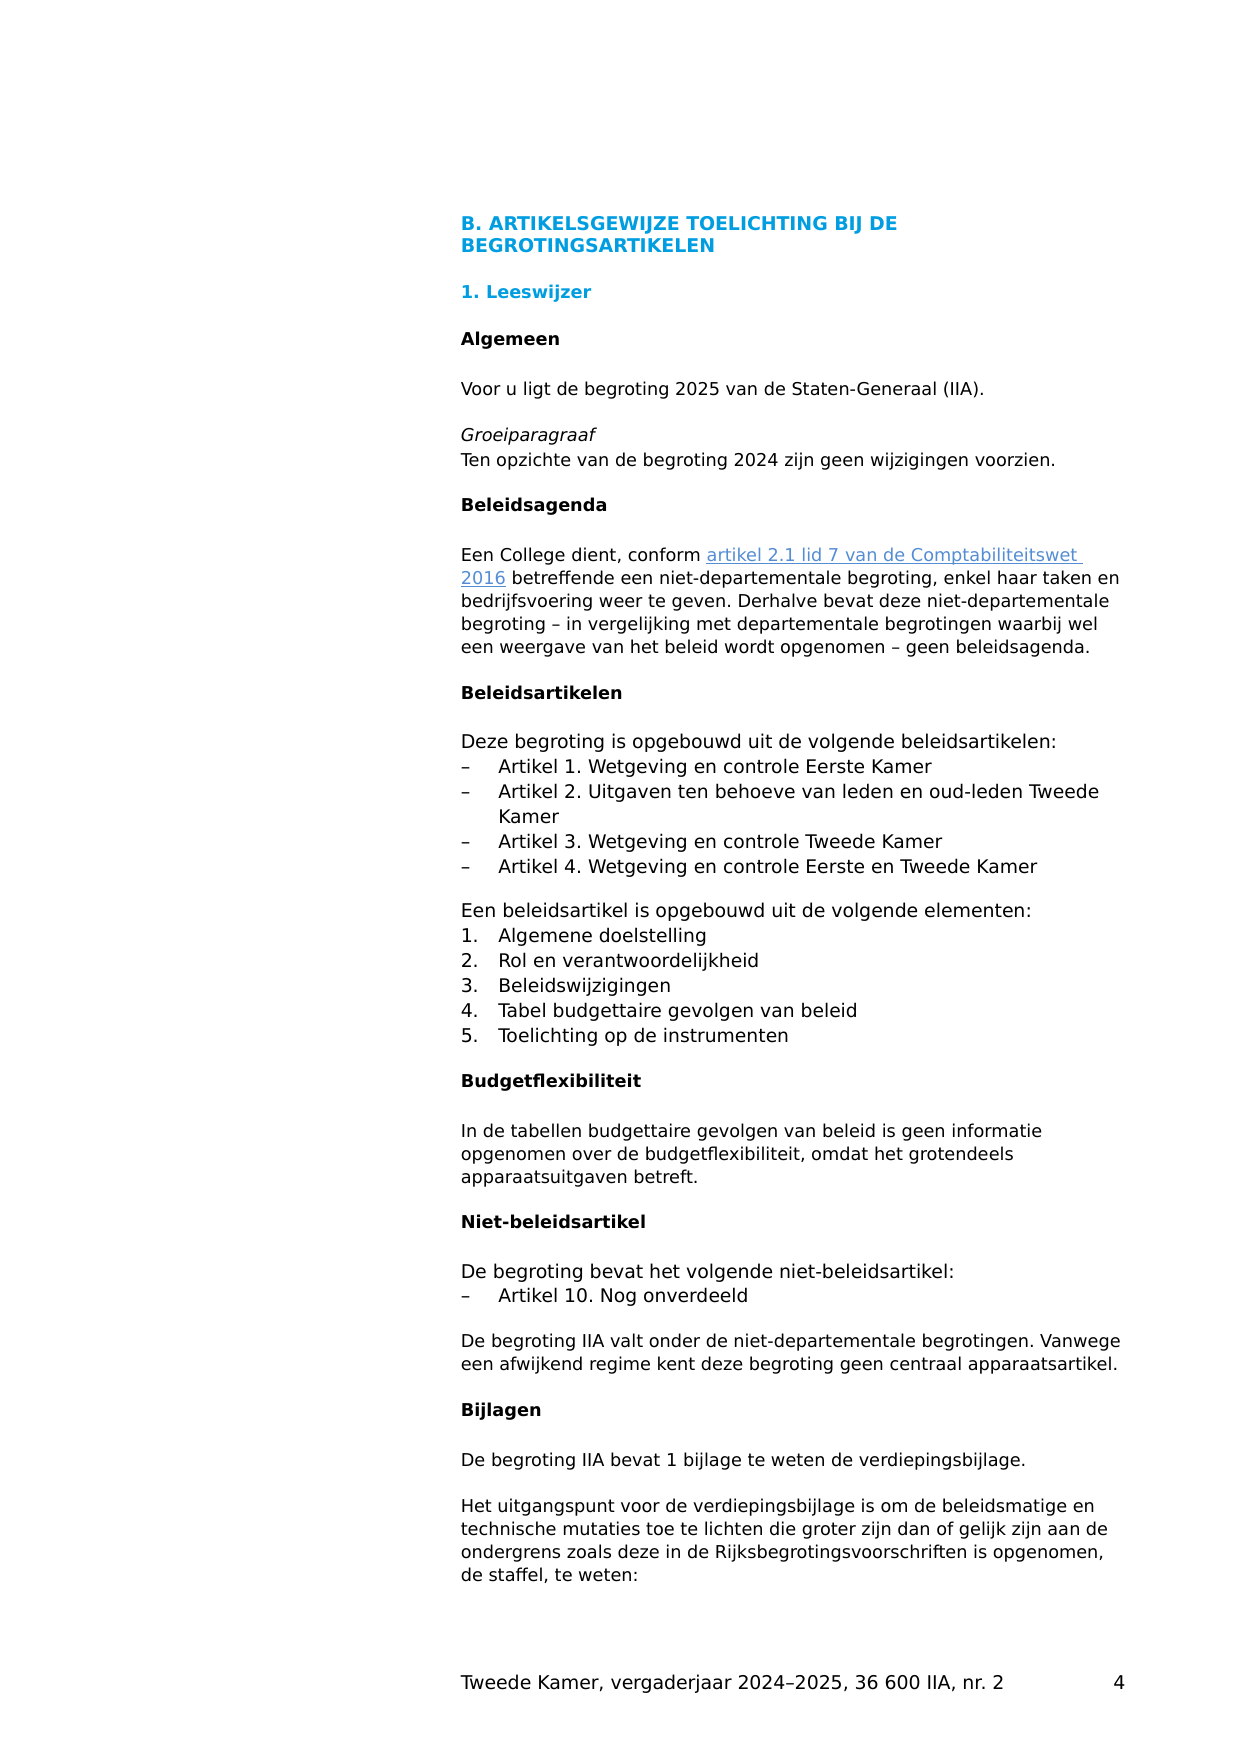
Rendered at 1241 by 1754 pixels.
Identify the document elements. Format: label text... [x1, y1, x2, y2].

list Artikel 10. Nog onverdeeld [461, 1283, 1125, 1308]
text Voor u ligt de begroting 2025 van de Staten-Generaal (IIA). [461, 377, 1125, 400]
text De begroting IIA valt onder de niet-departementale begrotingen. Vanwege een afwijkend regime kent deze begroting geen centraal apparaatsartikel. [461, 1329, 1125, 1375]
text De begroting IIA bevat 1 bijlage te weten de verdiepingsbijlage. [461, 1448, 1125, 1471]
list Tabel budgettaire gevolgen van beleid [461, 997, 1125, 1022]
text Een College dient, conform artikel 2.1 lid 7 van de Comptabiliteitswet 2016 betreffende een niet-departementale begroting, enkel haar taken en bedrijfsvoering weer te geven. Derhalve bevat deze niet-departementale begroting – in vergelijking met departementale begrotingen waarbij wel een weergave van het beleid wordt opgenomen – geen beleidsagenda. [461, 543, 1125, 658]
text De begroting bevat het volgende niet-beleidsartikel: [461, 1261, 1125, 1283]
text Een beleidsartikel is opgebouwd uit de volgende elementen: [461, 900, 1125, 922]
list Artikel 1. Wetgeving en controle Eerste Kamer [461, 753, 1125, 778]
title 1. Leeswijzer [461, 280, 1125, 303]
list Artikel 2. Uitgaven ten behoeve van leden en oud-leden Tweede Kamer [461, 778, 1125, 828]
list Algemene doelstelling [461, 922, 1125, 947]
title B. Artikelsgewijze toelichting bij de begrotingsartikelen [461, 213, 1125, 257]
text Niet-beleidsartikel [461, 1211, 1125, 1233]
list Toelichting op de instrumenten [461, 1022, 1125, 1047]
list Rol en verantwoordelijkheid [461, 947, 1125, 972]
text In de tabellen budgettaire gevolgen van beleid is geen informatie opgenomen over de budgetflexibiliteit, omdat het grotendeels apparaatsuitgaven betreft. [461, 1119, 1125, 1188]
text Beleidsagenda [461, 493, 1125, 516]
text Het uitgangspunt voor de verdiepingsbijlage is om de beleidsmatige en technische mutaties toe te lichten die groter zijn dan of gelijk zijn aan de ondergrens zoals deze in de Rijksbegrotingsvoorschriften is opgenomen, de staffel, te weten: [461, 1494, 1125, 1586]
text Budgetflexibiliteit [461, 1069, 1125, 1092]
text Deze begroting is opgebouwd uit de volgende beleidsartikelen: [461, 731, 1125, 753]
text Algemeen [461, 327, 1125, 350]
text Groeiparagraaf [461, 423, 1125, 446]
list Artikel 4. Wetgeving en controle Eerste en Tweede Kamer [461, 853, 1125, 878]
text Bijlagen [461, 1398, 1125, 1421]
list Beleidswijzigingen [461, 972, 1125, 997]
text Beleidsartikelen [461, 681, 1125, 704]
text Ten opzichte van de begroting 2024 zijn geen wijzigingen voorzien. [461, 448, 1125, 471]
list Artikel 3. Wetgeving en controle Tweede Kamer [461, 828, 1125, 853]
